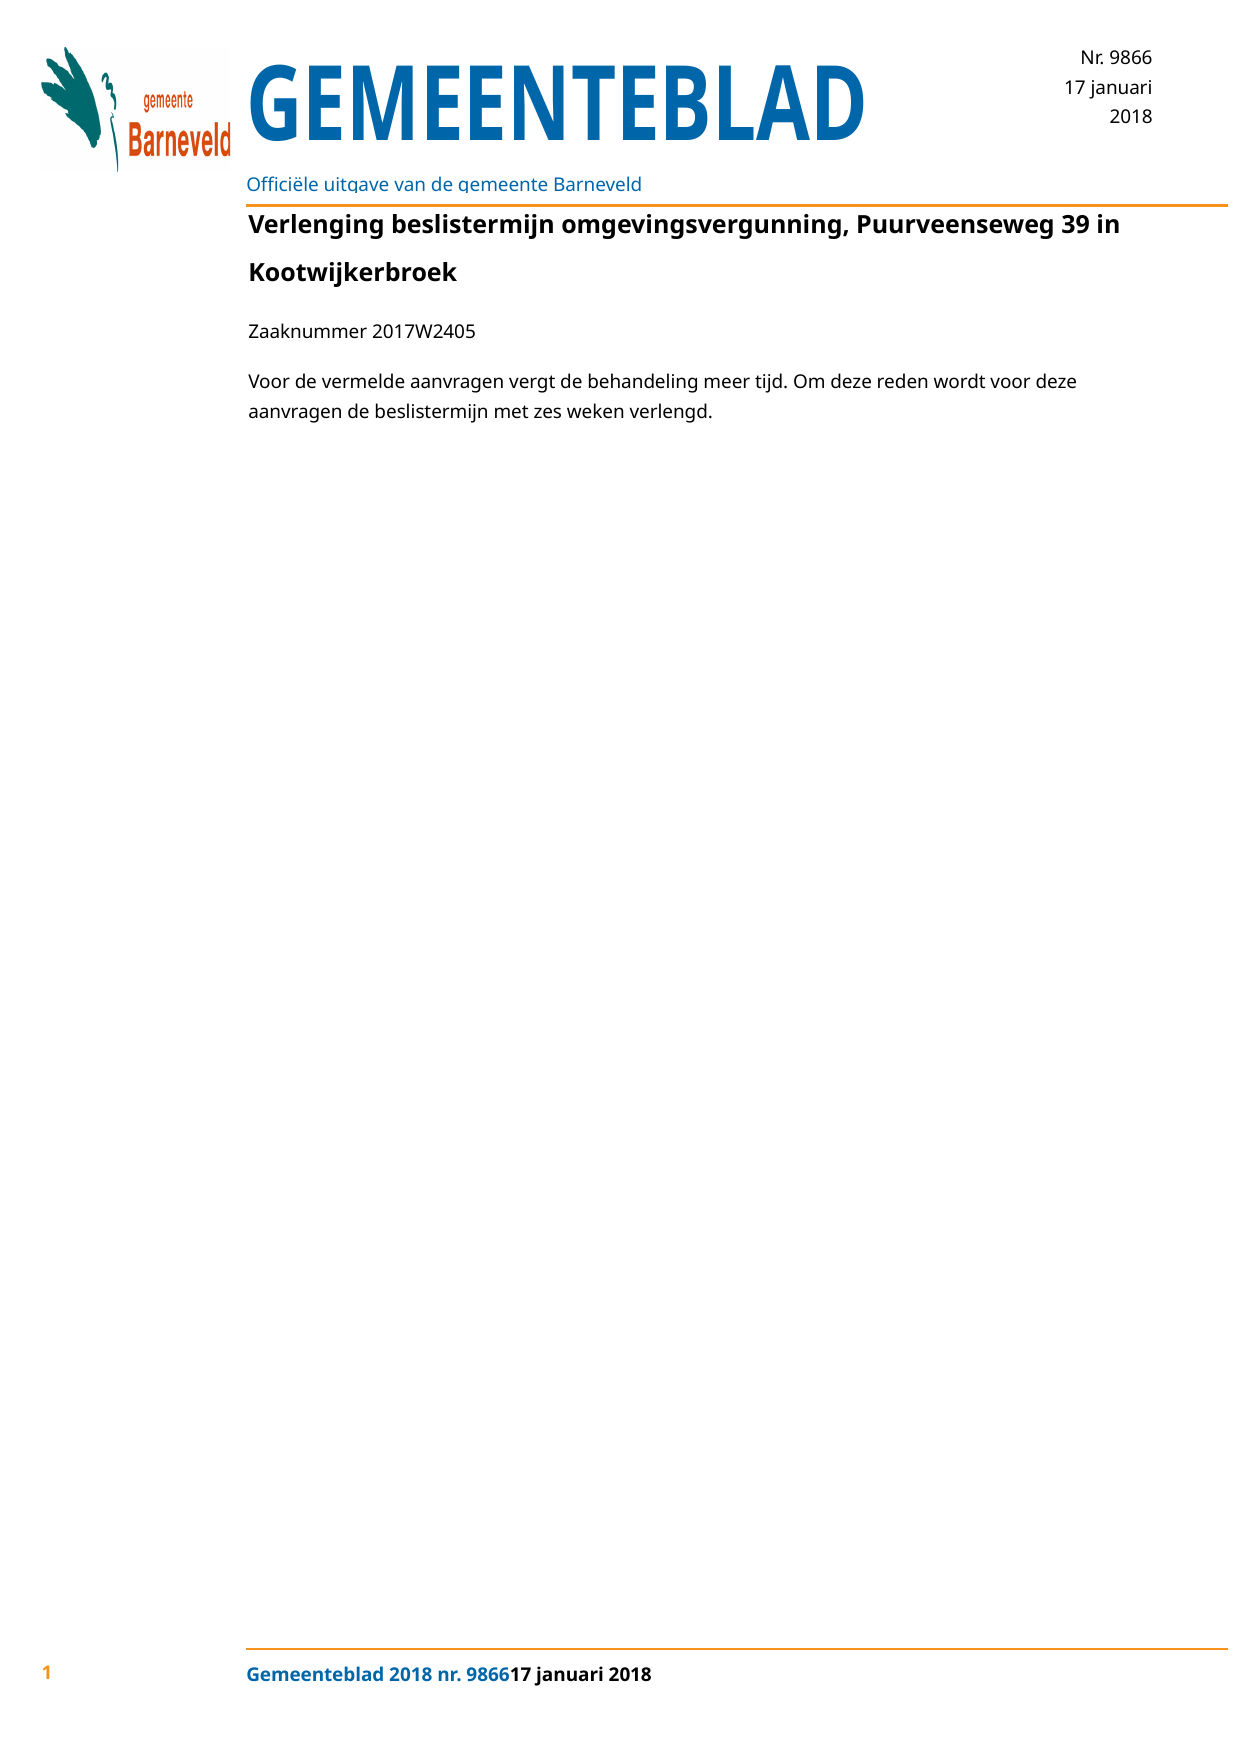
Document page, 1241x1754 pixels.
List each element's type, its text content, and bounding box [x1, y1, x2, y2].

picture [41, 47, 231, 172]
text Voor de vermelde aanvragen vergt de behandeling meer tijd. Om deze reden wordt voor deze aanvragen de beslistermijn met zes weken verlengd. [248, 368, 1152, 424]
text Zaaknummer 2017W2405 [248, 318, 1152, 344]
text Verlenging beslistermijn omgevingsvergunning, Puurveenseweg 39 in Kootwijkerbroek [248, 207, 1152, 288]
